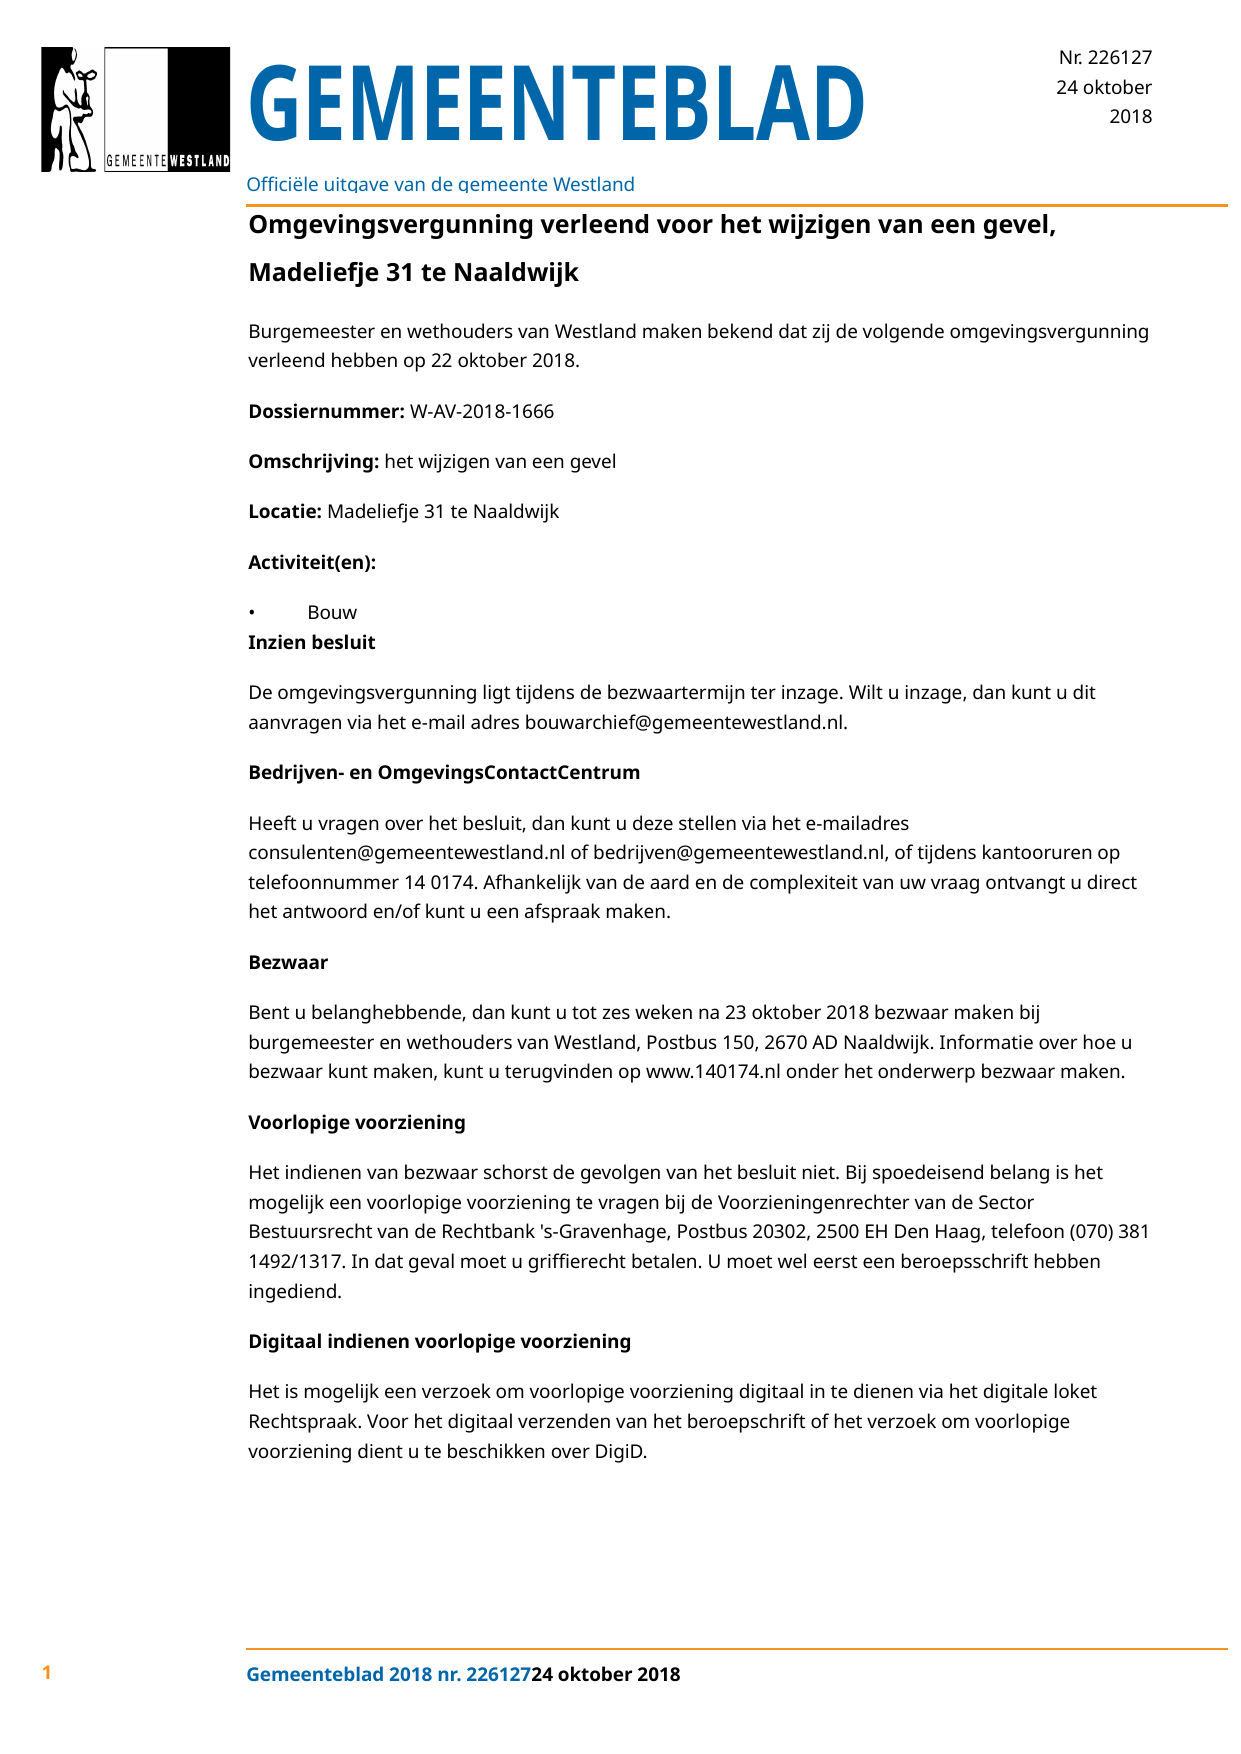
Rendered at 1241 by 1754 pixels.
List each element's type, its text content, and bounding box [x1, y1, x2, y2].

text Het is mogelijk een verzoek om voorlopige voorziening digitaal in te dienen via het digitale loket Rechtspraak. Voor het digitaal verzenden van het beroepschrift of het verzoek om voorlopige voorziening dient u te beschikken over DigiD. [248, 1379, 1152, 1464]
text Bent u belanghebbende, dan kunt u tot zes weken na 23 oktober 2018 bezwaar maken bij burgemeester en wethouders van Westland, Postbus 150, 2670 AD Naaldwijk. Informatie over hoe u bezwaar kunt maken, kunt u terugvinden op www.140174.nl onder het onderwerp bezwaar maken. [248, 999, 1152, 1084]
picture [41, 47, 231, 172]
list Bouw [248, 599, 1152, 625]
text Het indienen van bezwaar schorst de gevolgen van het besluit niet. Bij spoedeisend belang is het mogelijk een voorlopige voorziening te vragen bij de Voorzieningenrechter van de Sector Bestuursrecht van de Rechtbank 's-Gravenhage, Postbus 20302, 2500 EH Den Haag, telefoon (070) 381 1492/1317. In dat geval moet u griffierecht betalen. U moet wel eerst een beroepsschrift hebben ingediend. [248, 1159, 1152, 1304]
text Voorlopige voorziening [248, 1109, 1152, 1135]
text Bedrijven- en OmgevingsContactCentrum [248, 759, 1152, 785]
text Omgevingsvergunning verleend voor het wijzigen van een gevel, Madeliefje 31 te Naaldwijk [248, 207, 1152, 288]
text Locatie: Madeliefje 31 te Naaldwijk [248, 499, 1152, 524]
text Burgemeester en wethouders van Westland maken bekend dat zij de volgende omgevingsvergunning verleend hebben op 22 oktober 2018. [248, 318, 1152, 373]
text Activiteit(en): [248, 549, 1152, 575]
text Heeft u vragen over het besluit, dan kunt u deze stellen via het e-mailadres consulenten@gemeentewestland.nl of bedrijven@gemeentewestland.nl, of tijdens kantooruren op telefoonnummer 14 0174. Afhankelijk van de aard en de complexiteit van uw vraag ontvangt u direct het antwoord en/of kunt u een afspraak maken. [248, 810, 1152, 924]
text De omgevingsvergunning ligt tijdens de bezwaartermijn ter inzage. Wilt u inzage, dan kunt u dit aanvragen via het e-mail adres bouwarchief@gemeentewestland.nl. [248, 679, 1152, 735]
text Digitaal indienen voorlopige voorziening [248, 1328, 1152, 1354]
text Bezwaar [248, 949, 1152, 975]
text Omschrijving: het wijzigen van een gevel [248, 448, 1152, 474]
text Inzien besluit [248, 629, 1152, 655]
text Dossiernummer: W-AV-2018-1666 [248, 398, 1152, 424]
